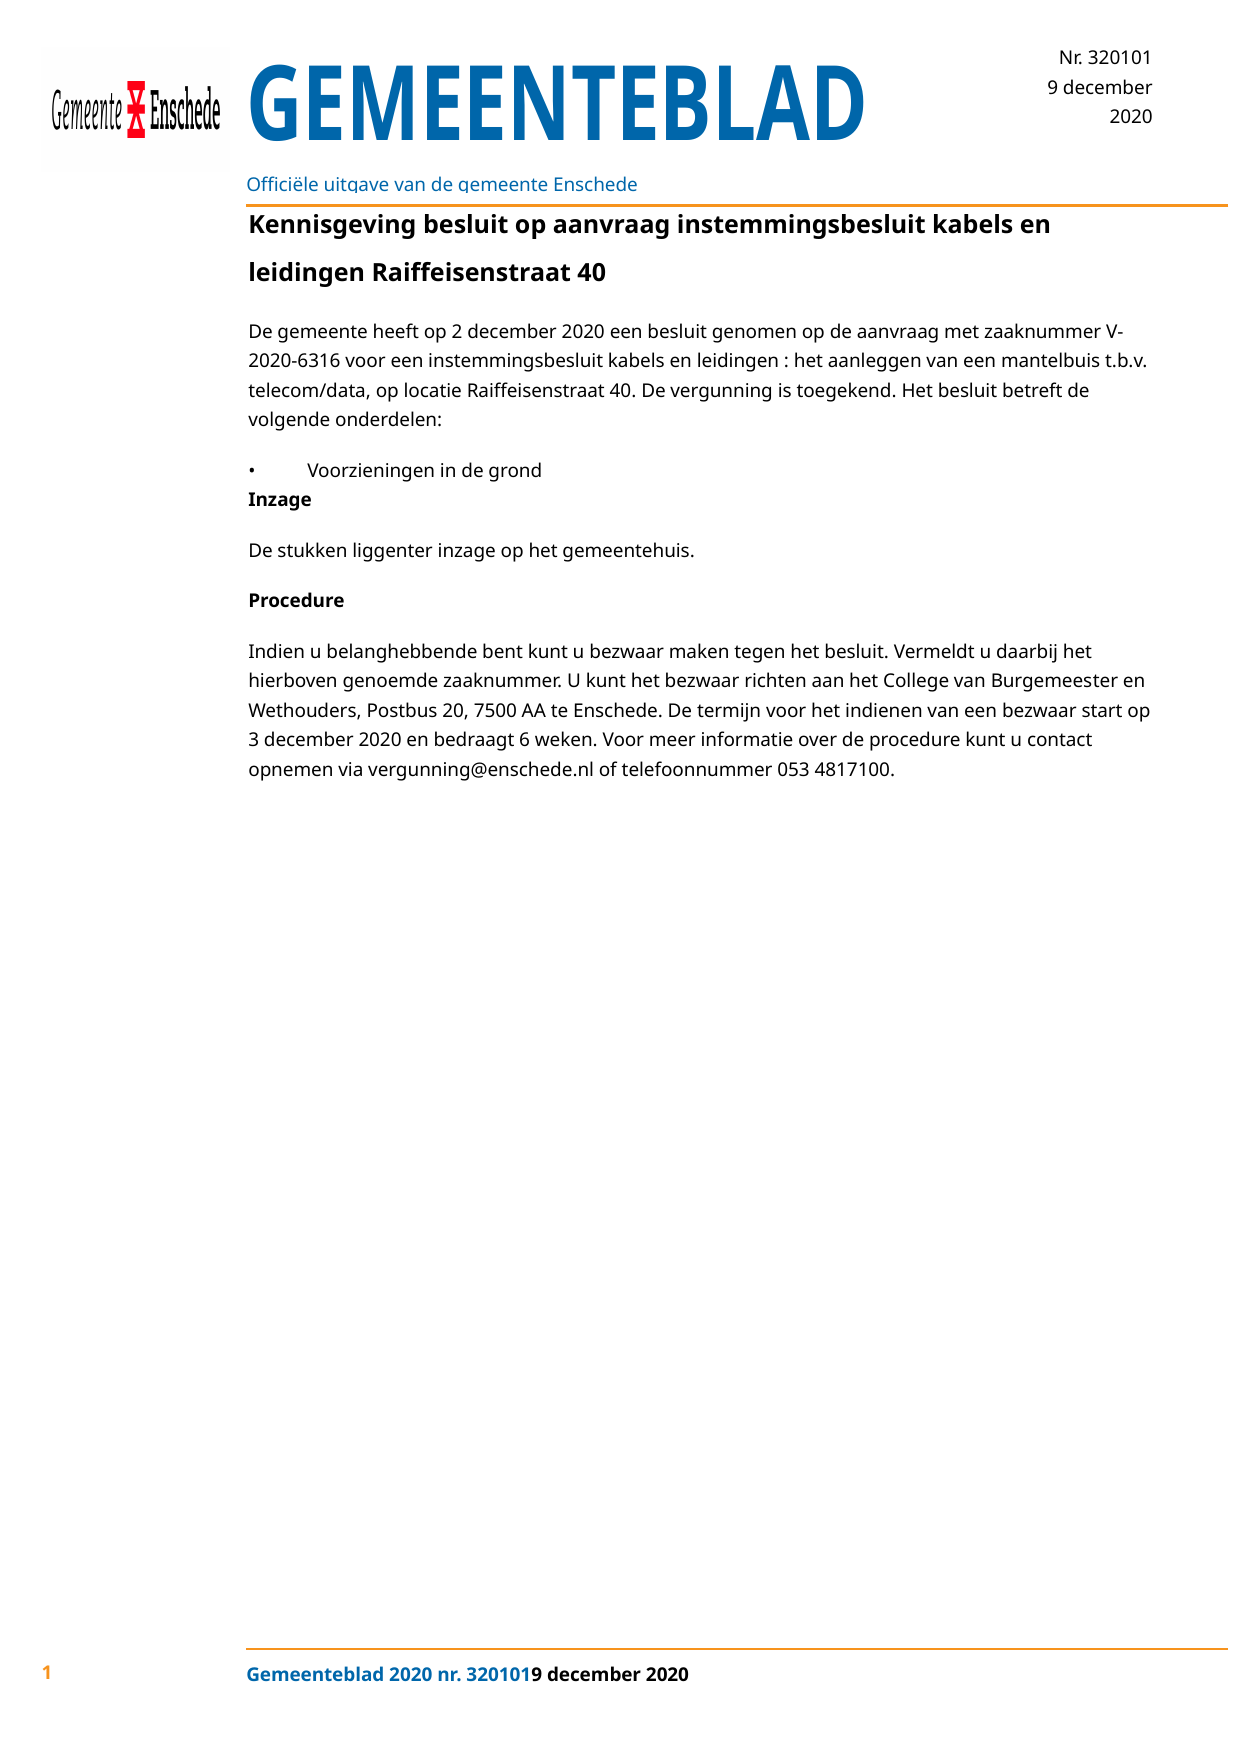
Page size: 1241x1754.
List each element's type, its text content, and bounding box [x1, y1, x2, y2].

text Procedure [248, 587, 1152, 613]
text De stukken liggenter inzage op het gemeentehuis. [248, 537, 1152, 563]
text Indien u belanghebbende bent kunt u bezwaar maken tegen het besluit. Vermeldt u daarbij het hierboven genoemde zaaknummer. U kunt het bezwaar richten aan het College van Burgemees­ter en Wethouders, Postbus 20, 7500 AA te Enschede. De termijn voor het indienen van een bezwaar start op 3 december 2020 en bedraagt 6 weken. Voor meer informatie over de procedure kunt u contact opnemen via vergunning@enschede.nl of telefoonnummer 053 4817100. [248, 638, 1152, 782]
text De gemeente heeft op 2 december 2020 een besluit genomen op de aanvraag met zaaknummer V-2020-6316 voor een instemmingsbesluit kabels en leidingen : het aanleggen van een mantelbuis t.b.v. telecom/data, op locatie Raiffeisenstraat 40. De vergunning is toegekend. Het besluit betreft de volgende onderdelen: [248, 318, 1152, 432]
text Kennisgeving besluit op aanvraag instemmingsbesluit kabels en leidingen Raiffeisenstraat 40 [248, 207, 1152, 288]
picture [41, 47, 231, 172]
text Inzage [248, 487, 1152, 512]
list Voorzieningen in de grond [248, 457, 1152, 483]
